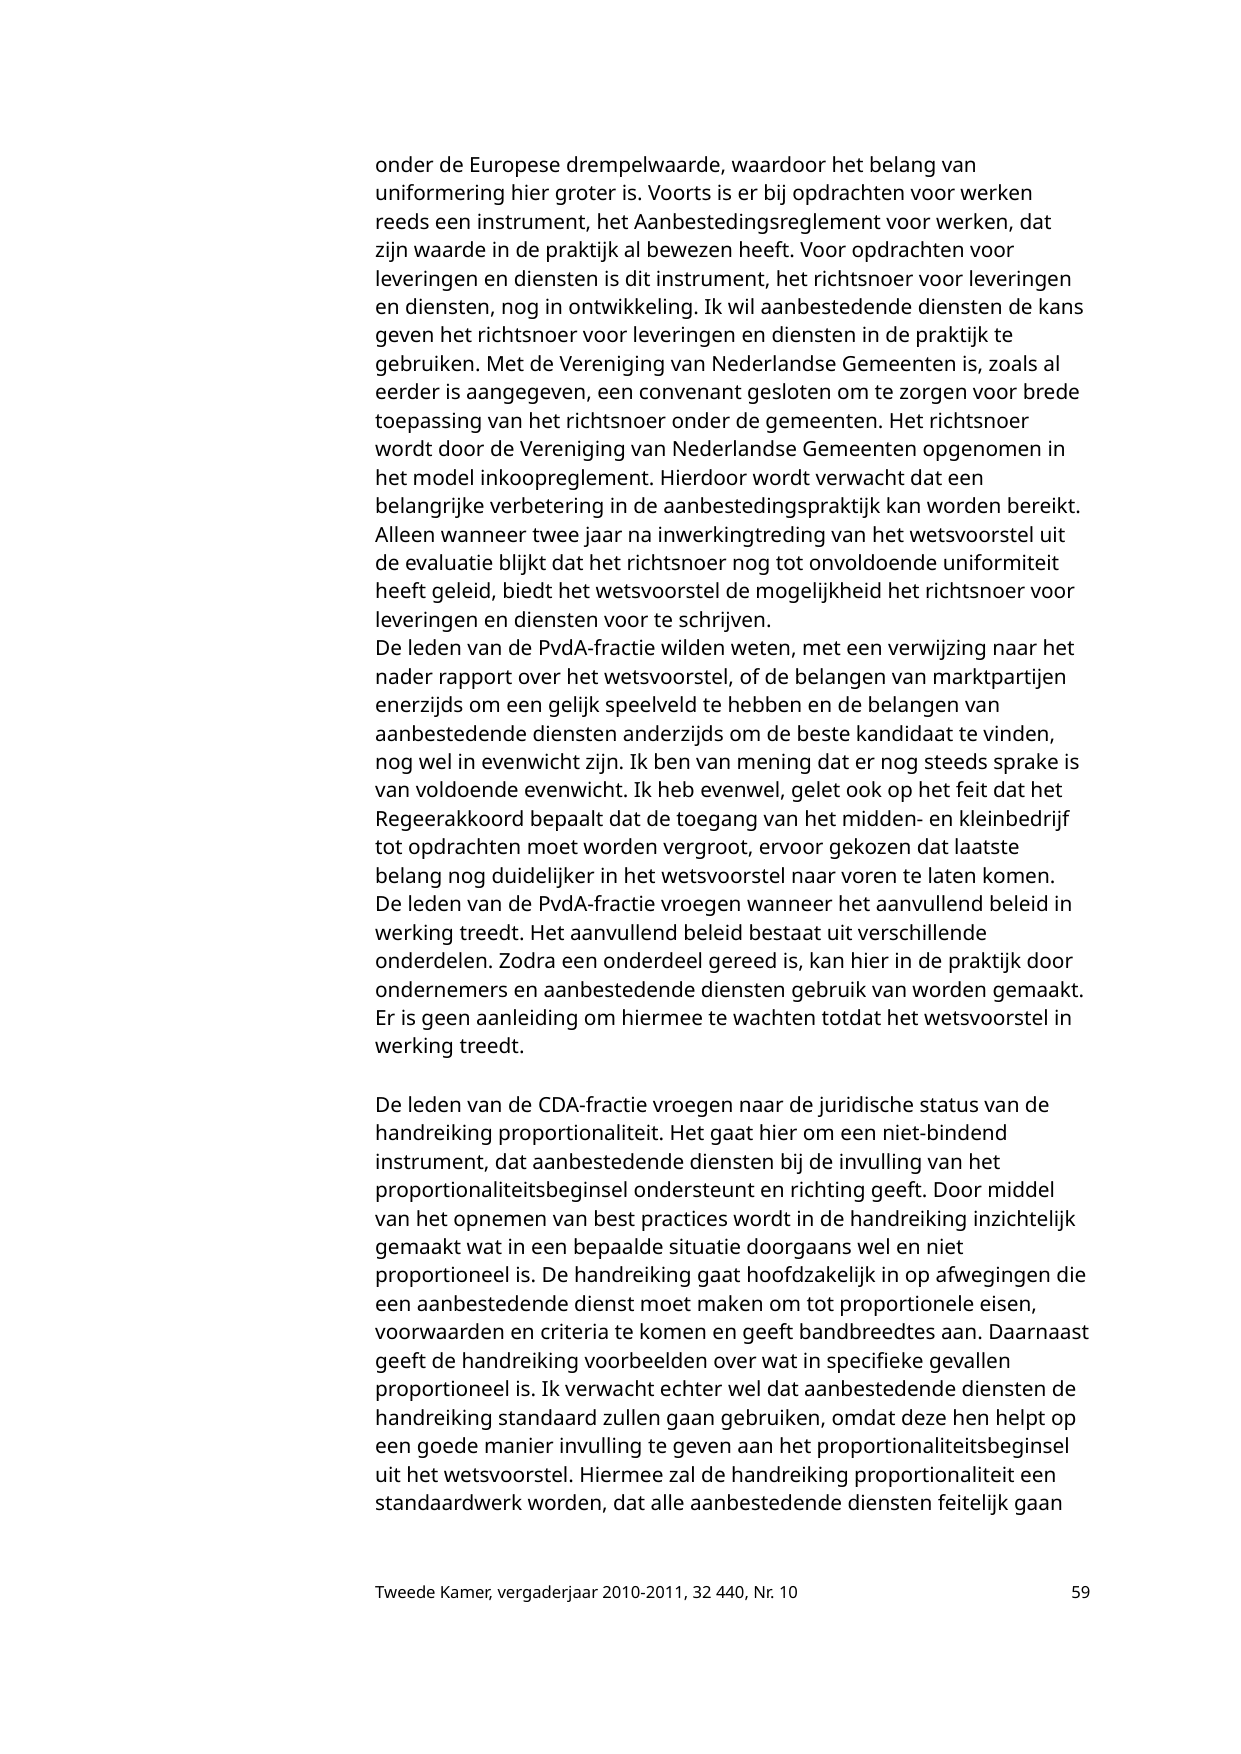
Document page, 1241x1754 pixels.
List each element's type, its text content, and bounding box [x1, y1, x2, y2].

text De leden van de PvdA-fractie wilden weten, met een verwijzing naar het nader rapport over het wetsvoorstel, of de belangen van marktpartijen enerzijds om een gelijk speelveld te hebben en de belangen van aanbestedende diensten anderzijds om de beste kandidaat te vinden, nog wel in evenwicht zijn. Ik ben van mening dat er nog steeds sprake is van voldoende evenwicht. Ik heb evenwel, gelet ook op het feit dat het Regeerakkoord bepaalt dat de toegang van het midden- en kleinbedrijf tot opdrachten moet worden vergroot, ervoor gekozen dat laatste belang nog duidelijker in het wetsvoorstel naar voren te laten komen. [375, 633, 1090, 889]
text onder de Europese drempelwaarde, waardoor het belang van uniformering hier groter is. Voorts is er bij opdrachten voor werken reeds een instrument, het Aanbestedingsreglement voor werken, dat zijn waarde in de praktijk al bewezen heeft. Voor opdrachten voor leveringen en diensten is dit instrument, het richtsnoer voor leveringen en diensten, nog in ontwikkeling. Ik wil aanbestedende diensten de kans geven het richtsnoer voor leveringen en diensten in de praktijk te gebruiken. Met de Vereniging van Nederlandse Gemeenten is, zoals al eerder is aangegeven, een convenant gesloten om te zorgen voor brede toepassing van het richtsnoer onder de gemeenten. Het richtsnoer wordt door de Vereniging van Nederlandse Gemeenten opgenomen in het model inkoopreglement. Hierdoor wordt verwacht dat een belangrijke verbetering in de aanbestedingspraktijk kan worden bereikt. Alleen wanneer twee jaar na inwerkingtreding van het wetsvoorstel uit de evaluatie blijkt dat het richtsnoer nog tot onvoldoende uniformiteit heeft geleid, biedt het wetsvoorstel de mogelijkheid het richtsnoer voor leveringen en diensten voor te schrijven. [375, 150, 1090, 633]
text De leden van de PvdA-fractie vroegen wanneer het aanvullend beleid in werking treedt. Het aanvullend beleid bestaat uit verschillende onderdelen. Zodra een onderdeel gereed is, kan hier in de praktijk door ondernemers en aanbestedende diensten gebruik van worden gemaakt. Er is geen aanleiding om hiermee te wachten totdat het wetsvoorstel in werking treedt. [375, 889, 1090, 1060]
text De leden van de CDA-fractie vroegen naar de juridische status van de handreiking proportionaliteit. Het gaat hier om een niet-bindend instrument, dat aanbestedende diensten bij de invulling van het proportionaliteitsbeginsel ondersteunt en richting geeft. Door middel van het opnemen van best practices wordt in de handreiking inzichtelijk gemaakt wat in een bepaalde situatie doorgaans wel en niet proportioneel is. De handreiking gaat hoofdzakelijk in op afwegingen die een aanbestedende dienst moet maken om tot proportionele eisen, voorwaarden en criteria te komen en geeft bandbreedtes aan. Daarnaast geeft de handreiking voorbeelden over wat in specifieke gevallen proportioneel is. Ik verwacht echter wel dat aanbestedende diensten de handreiking standaard zullen gaan gebruiken, omdat deze hen helpt op een goede manier invulling te geven aan het proportionaliteitsbeginsel uit het wetsvoorstel. Hiermee zal de handreiking proportionaliteit een standaardwerk worden, dat alle aanbestedende diensten feitelijk gaan [375, 1090, 1090, 1517]
